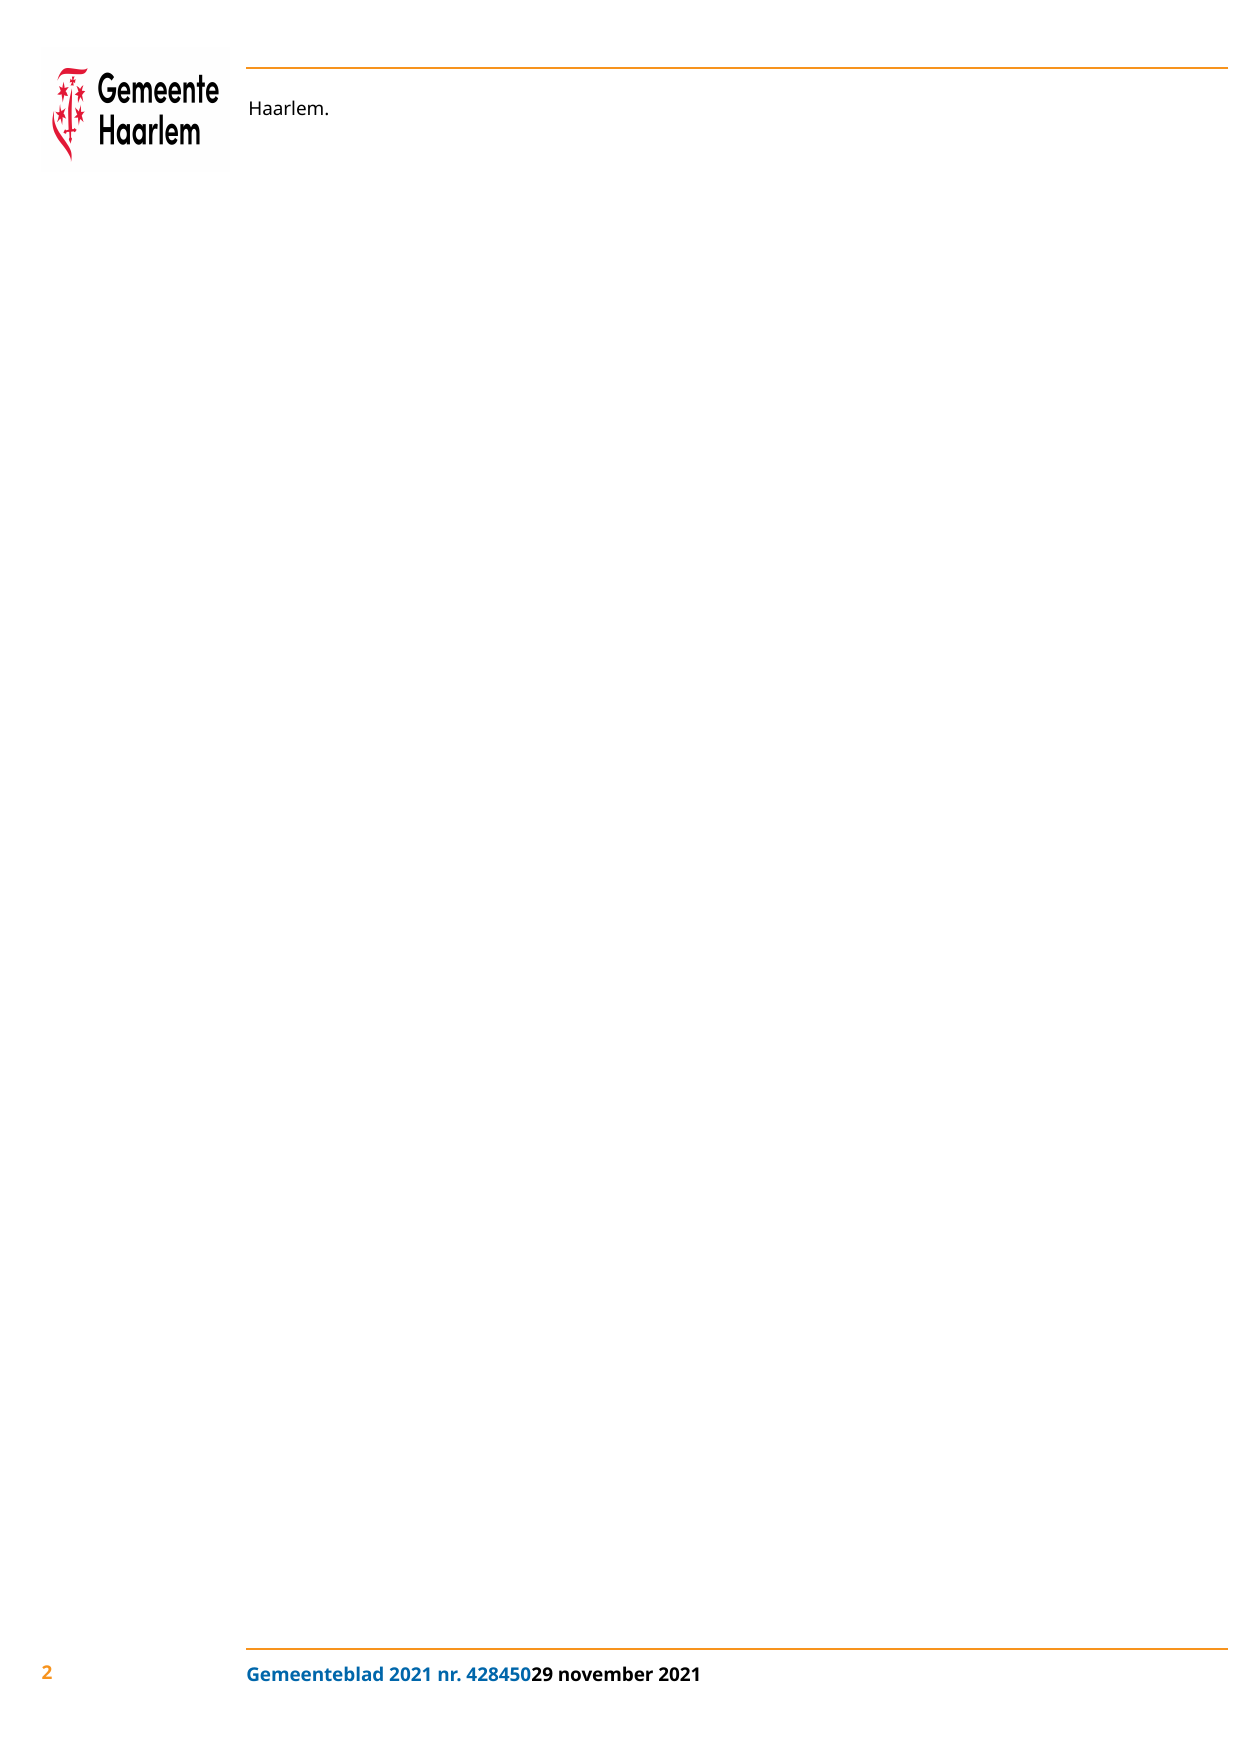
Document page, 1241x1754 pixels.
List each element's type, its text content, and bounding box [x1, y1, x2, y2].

text Haarlem. [248, 95, 1152, 121]
picture [41, 47, 231, 172]
